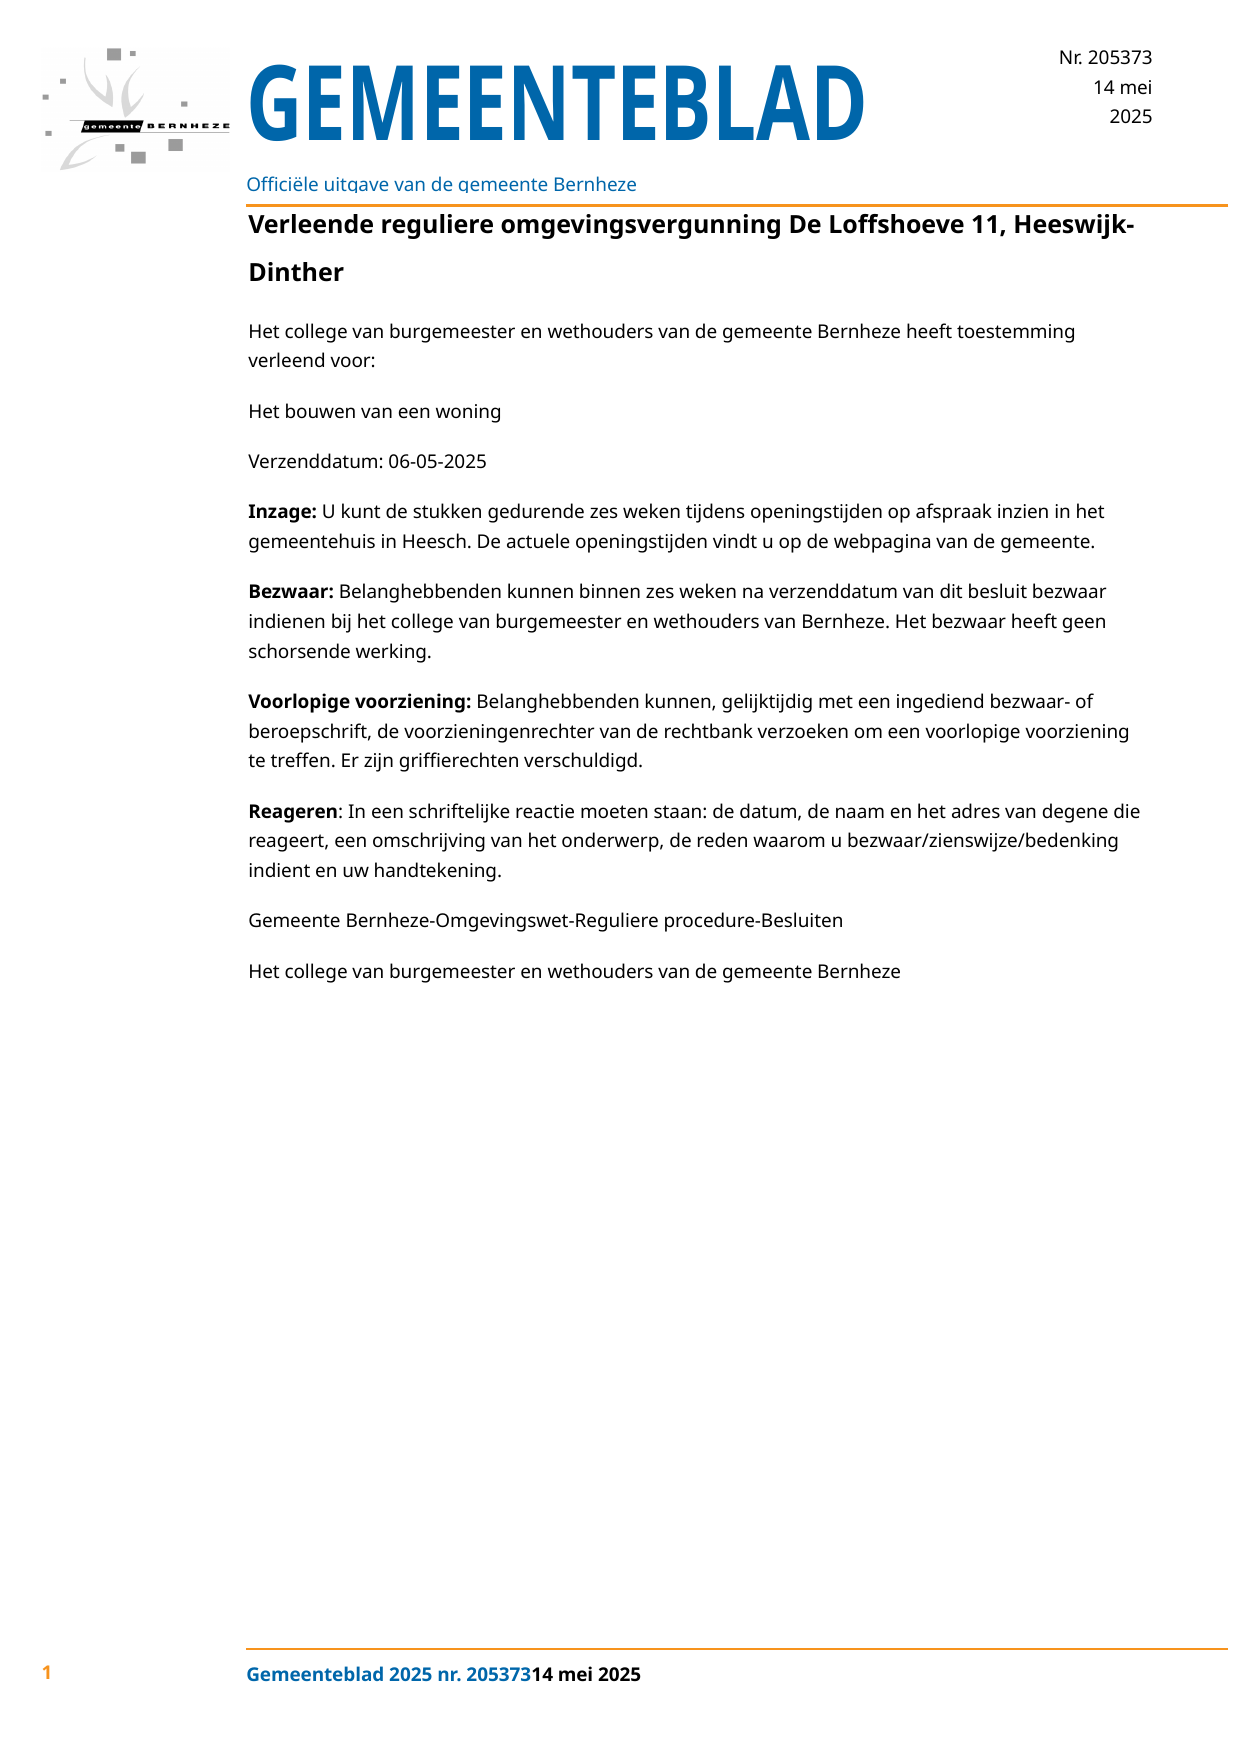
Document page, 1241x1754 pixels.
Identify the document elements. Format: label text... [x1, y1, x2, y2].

text Het college van burgemeester en wethouders van de gemeente Bernheze [248, 958, 1152, 984]
text Verzenddatum: 06-05-2025 [248, 448, 1152, 474]
text Inzage: U kunt de stukken gedurende zes weken tijdens openingstijden op afspraak inzien in het gemeentehuis in Heesch. De actuele openingstijden vindt u op de webpagina van de gemeente. [248, 499, 1152, 554]
text Het bouwen van een woning [248, 398, 1152, 424]
text Verleende reguliere omgevingsvergunning De Loffshoeve 11, Heeswijk-Dinther [248, 207, 1152, 288]
picture [41, 47, 231, 172]
text Voorlopige voorziening: Belanghebbenden kunnen, gelijktijdig met een ingediend bezwaar- of beroepschrift, de voorzieningenrechter van de rechtbank verzoeken om een voorlopige voorziening te treffen. Er zijn griffierechten verschuldigd. [248, 688, 1152, 773]
text Bezwaar: Belanghebbenden kunnen binnen zes weken na verzenddatum van dit besluit bezwaar indienen bij het college van burgemeester en wethouders van Bernheze. Het bezwaar heeft geen schorsende werking. [248, 579, 1152, 664]
text Reageren: In een schriftelijke reactie moeten staan: de datum, de naam en het adres van degene die reageert, een omschrijving van het onderwerp, de reden waarom u bezwaar/zienswijze/bedenking indient en uw handtekening. [248, 798, 1152, 883]
text Het college van burgemeester en wethouders van de gemeente Bernheze heeft toestemming verleend voor: [248, 318, 1152, 373]
text Gemeente Bernheze-Omgevingswet-Reguliere procedure-Besluiten [248, 907, 1152, 933]
